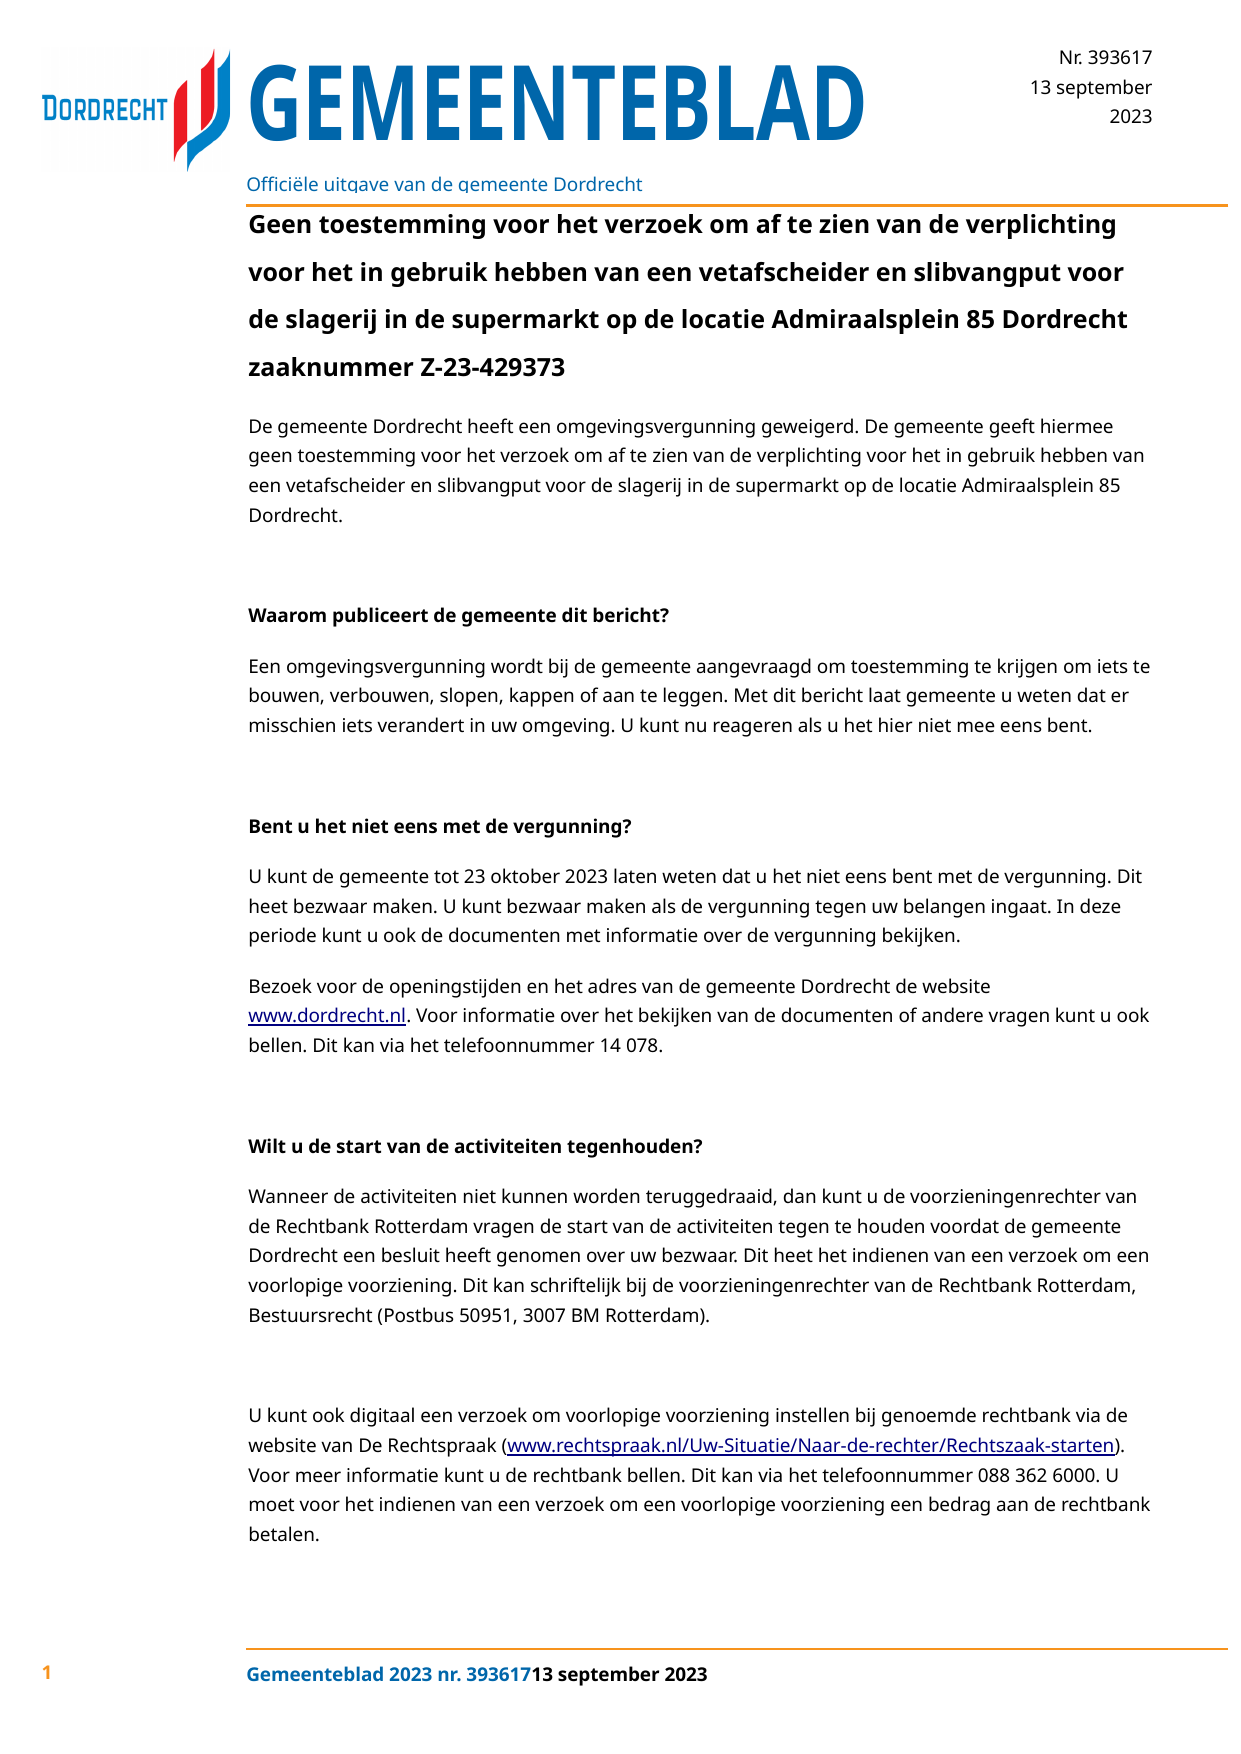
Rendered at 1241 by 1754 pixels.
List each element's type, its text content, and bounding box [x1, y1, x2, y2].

text Wanneer de activiteiten niet kunnen worden teruggedraaid, dan kunt u de voorzieningenrechter van de Rechtbank Rotterdam vragen de start van de activiteiten tegen te houden voordat de gemeente Dordrecht een besluit heeft genomen over uw bezwaar. Dit heet het indienen van een verzoek om een voorlopige voorziening. Dit kan schriftelijk bij de voorzieningenrechter van de Rechtbank Rotterdam, Bestuursrecht (Postbus 50951, 3007 BM Rotterdam). [248, 1183, 1152, 1328]
picture [41, 47, 231, 172]
text Een omgevingsvergunning wordt bij de gemeente aangevraagd om toestemming te krijgen om iets te bouwen, verbouwen, slopen, kappen of aan te leggen. Met dit bericht laat gemeente u weten dat er misschien iets verandert in uw omgeving. U kunt nu reageren als u het hier niet mee eens bent. [248, 653, 1152, 738]
text U kunt de gemeente tot 23 oktober 2023 laten weten dat u het niet eens bent met de vergunning. Dit heet bezwaar maken. U kunt bezwaar maken als de vergunning tegen uw belangen ingaat. In deze periode kunt u ook de documenten met informatie over de vergunning bekijken. [248, 863, 1152, 948]
text Bezoek voor de openingstijden en het adres van de gemeente Dordrecht de website www.dordrecht.nl. Voor informatie over het bekijken van de documenten of andere vragen kunt u ook bellen. Dit kan via het telefoonnummer 14 078. [248, 973, 1152, 1058]
text Bent u het niet eens met de vergunning? [248, 813, 1152, 839]
text U kunt ook digitaal een verzoek om voorlopige voorziening instellen bij genoemde rechtbank via de website van De Rechtspraak (www.rechtspraak.nl/Uw-Situatie/Naar-de-rechter/Rechtszaak-starten). Voor meer informatie kunt u de rechtbank bellen. Dit kan via het telefoonnummer 088 362 6000. U moet voor het indienen van een verzoek om een voorlopige voorziening een bedrag aan de rechtbank betalen. [248, 1403, 1152, 1547]
text Wilt u de start van de activiteiten tegenhouden? [248, 1133, 1152, 1159]
text Geen toestemming voor het verzoek om af te zien van de verplichting voor het in gebruik hebben van een vetafscheider en slibvangput voor de slagerij in de supermarkt op de locatie Admiraalsplein 85 Dordrecht zaaknummer Z-23-429373 [248, 207, 1152, 384]
text De gemeente Dordrecht heeft een omgevingsvergunning geweigerd. De gemeente geeft hiermee geen toestemming voor het verzoek om af te zien van de verplichting voor het in gebruik hebben van een vetafscheider en slibvangput voor de slagerij in de supermarkt op de locatie Admiraalsplein 85 Dordrecht. [248, 413, 1152, 528]
text Waarom publiceert de gemeente dit bericht? [248, 603, 1152, 628]
